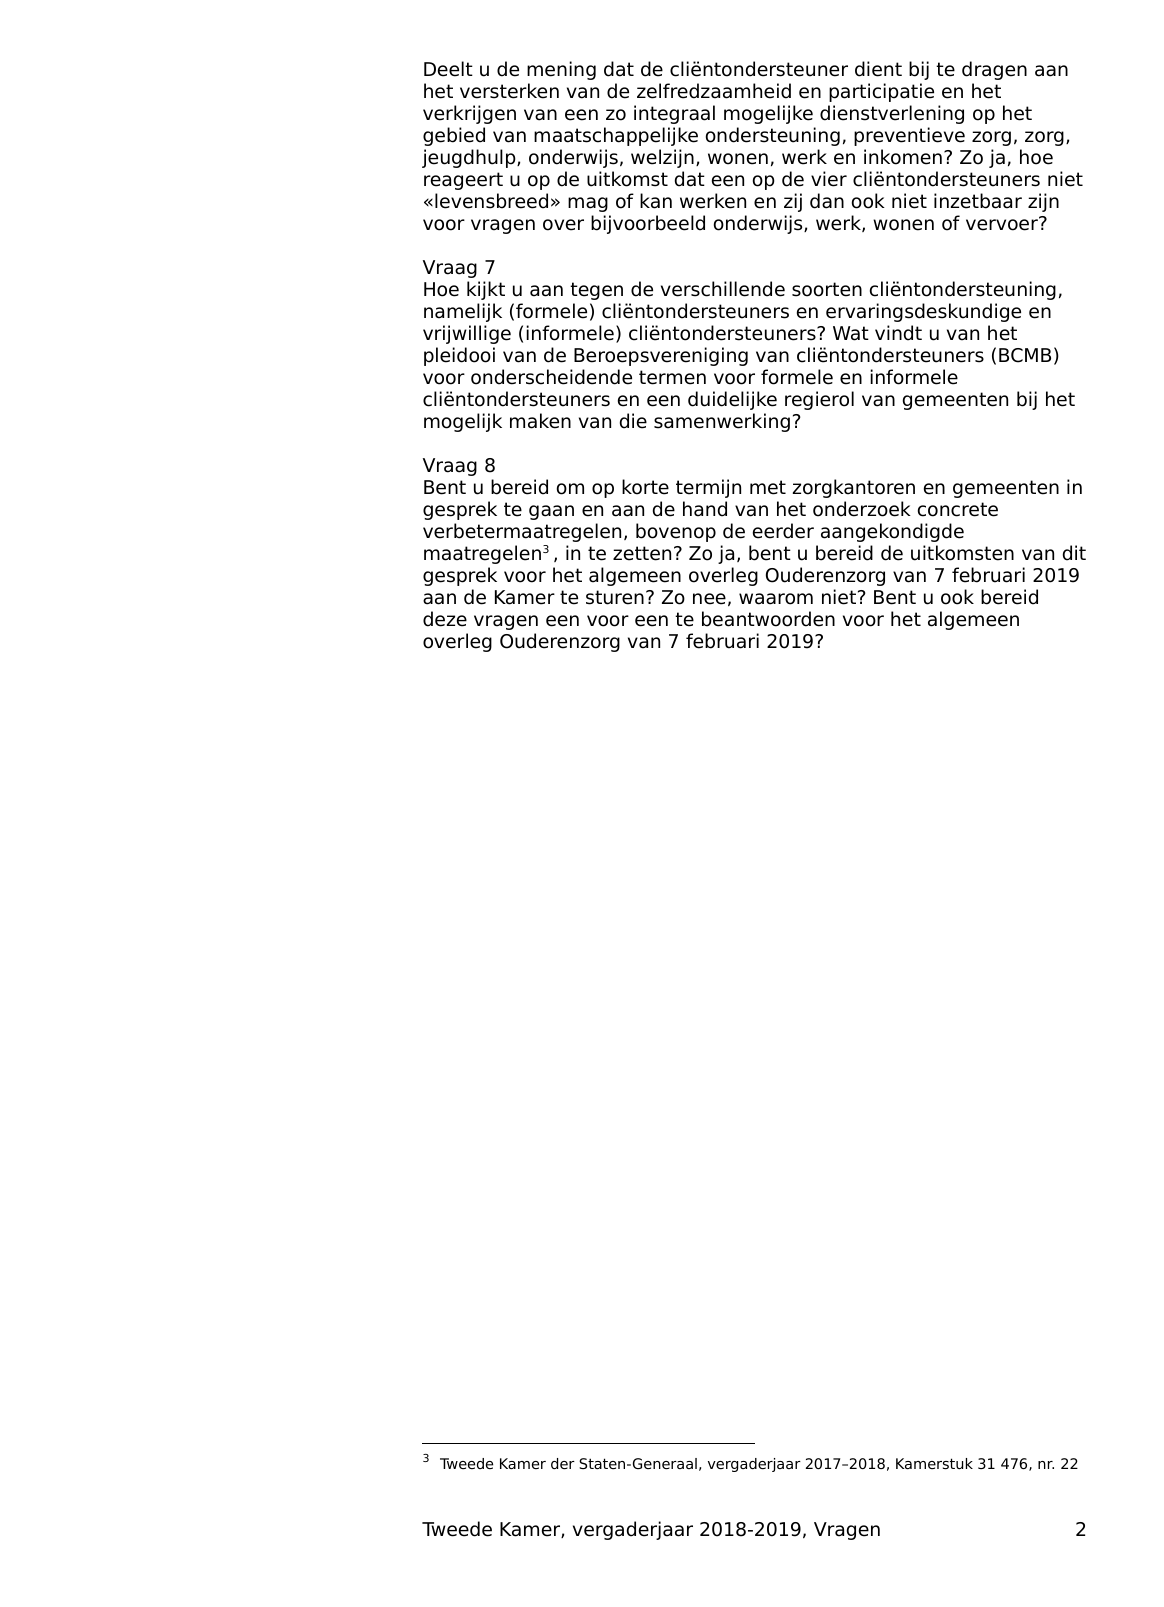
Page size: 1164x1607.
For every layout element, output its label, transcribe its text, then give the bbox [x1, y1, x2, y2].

text Deelt u de mening dat de cliëntondersteuner dient bij te dragen aan het versterken van de zelfredzaamheid en participatie en het verkrijgen van een zo integraal mogelijke dienstverlening op het gebied van maatschappelijke ondersteuning, preventieve zorg, zorg, jeugdhulp, onderwijs, welzijn, wonen, werk en inkomen? Zo ja, hoe reageert u op de uitkomst dat een op de vier cliëntondersteuners niet «levensbreed» mag of kan werken en zij dan ook niet inzetbaar zijn voor vragen over bijvoorbeeld onderwijs, werk, wonen of vervoer? [422, 59, 1087, 235]
text Vraag 8 [422, 455, 1087, 477]
text Vraag 7 [422, 257, 1087, 279]
text Bent u bereid om op korte termijn met zorgkantoren en gemeenten in gesprek te gaan en aan de hand van het onderzoek concrete verbetermaatregelen, bovenop de eerder aangekondigde maatregelen, in te zetten? Zo ja, bent u bereid de uitkomsten van dit gesprek voor het algemeen overleg Ouderenzorg van 7 februari 2019 aan de Kamer te sturen? Zo nee, waarom niet? Bent u ook bereid deze vragen een voor een te beantwoorden voor het algemeen overleg Ouderenzorg van 7 februari 2019? [422, 477, 1087, 653]
text Hoe kijkt u aan tegen de verschillende soorten cliëntondersteuning, namelijk (formele) cliëntondersteuners en ervaringsdeskundige en vrijwillige (informele) cliëntondersteuners? Wat vindt u van het pleidooi van de Beroepsvereniging van cliëntondersteuners (BCMB) voor onderscheidende termen voor formele en informele cliëntondersteuners en een duidelijke regierol van gemeenten bij het mogelijk maken van die samenwerking? [422, 279, 1087, 433]
text Tweede Kamer der Staten-Generaal, vergaderjaar 2017–2018, Kamerstuk 31 476, nr. 22 [422, 1452, 1087, 1474]
